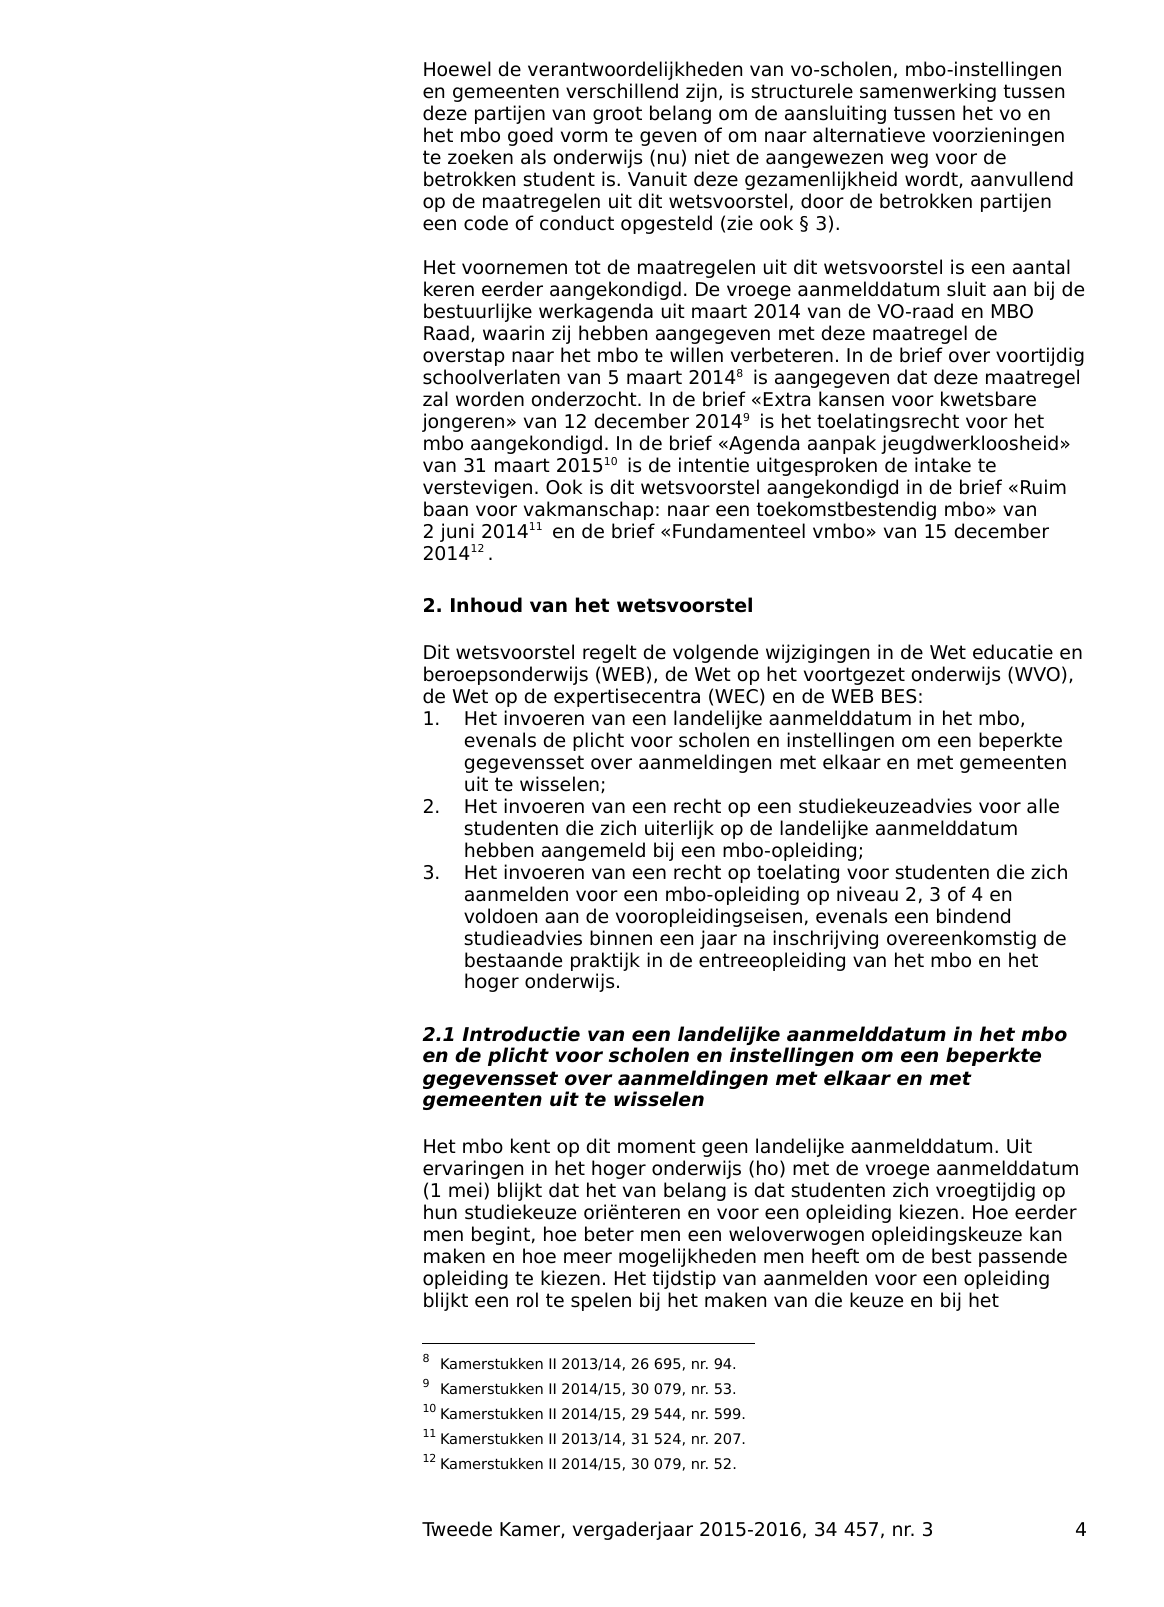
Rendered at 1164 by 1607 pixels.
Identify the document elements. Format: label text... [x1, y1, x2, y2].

text Kamerstukken II 2014/15, 30 079, nr. 53. [422, 1377, 1087, 1399]
text Hoewel de verantwoordelijkheden van vo-scholen, mbo-instellingen en gemeenten verschillend zijn, is structurele samenwerking tussen deze partijen van groot belang om de aansluiting tussen het vo en het mbo goed vorm te geven of om naar alternatieve voorzieningen te zoeken als onderwijs (nu) niet de aangewezen weg voor de betrokken student is. Vanuit deze gezamenlijkheid wordt, aanvullend op de maatregelen uit dit wetsvoorstel, door de betrokken partijen een code of conduct opgesteld (zie ook § 3). [422, 59, 1087, 235]
text 2. Het invoeren van een recht op een studiekeuzeadvies voor alle studenten die zich uiterlijk op de landelijke aanmelddatum hebben aangemeld bij een mbo-opleiding; [422, 796, 1087, 862]
text Kamerstukken II 2013/14, 26 695, nr. 94. [422, 1352, 1087, 1374]
text Kamerstukken II 2014/15, 29 544, nr. 599. [422, 1402, 1087, 1424]
text Het voornemen tot de maatregelen uit dit wetsvoorstel is een aantal keren eerder aangekondigd. De vroege aanmelddatum sluit aan bij de bestuurlijke werkagenda uit maart 2014 van de VO-raad en MBO Raad, waarin zij hebben aangegeven met deze maatregel de overstap naar het mbo te willen verbeteren. In de brief over voortijdig schoolverlaten van 5 maart 2014 is aangegeven dat deze maatregel zal worden onderzocht. In de brief «Extra kansen voor kwetsbare jongeren» van 12 december 2014 is het toelatingsrecht voor het mbo aangekondigd. In de brief «Agenda aanpak jeugdwerkloosheid» van 31 maart 2015 is de intentie uitgesproken de intake te verstevigen. Ook is dit wetsvoorstel aangekondigd in de brief «Ruim baan voor vakmanschap: naar een toekomstbestendig mbo» van 2 juni 2014 en de brief «Fundamenteel vmbo» van 15 december 2014. [422, 257, 1087, 565]
text 1. Het invoeren van een landelijke aanmelddatum in het mbo, evenals de plicht voor scholen en instellingen om een beperkte gegevensset over aanmeldingen met elkaar en met gemeenten uit te wisselen; [422, 708, 1087, 796]
text Dit wetsvoorstel regelt de volgende wijzigingen in de Wet educatie en beroepsonderwijs (WEB), de Wet op het voortgezet onderwijs (WVO), de Wet op de expertisecentra (WEC) en de WEB BES: [422, 642, 1087, 708]
subtitle 2.1 Introductie van een landelijke aanmelddatum in het mbo en de plicht voor scholen en instellingen om een beperkte gegevensset over aanmeldingen met elkaar en met gemeenten uit te wisselen [422, 1023, 1087, 1111]
text Het mbo kent op dit moment geen landelijke aanmelddatum. Uit ervaringen in het hoger onderwijs (ho) met de vroege aanmelddatum (1 mei) blijkt dat het van belang is dat studenten zich vroegtijdig op hun studiekeuze oriënteren en voor een opleiding kiezen. Hoe eerder men begint, hoe beter men een weloverwogen opleidingskeuze kan maken en hoe meer mogelijkheden men heeft om de best passende opleiding te kiezen. Het tijdstip van aanmelden voor een opleiding blijkt een rol te spelen bij het maken van die keuze en bij het [422, 1136, 1087, 1312]
subtitle 2. Inhoud van het wetsvoorstel [422, 595, 1087, 617]
text 3. Het invoeren van een recht op toelating voor studenten die zich aanmelden voor een mbo-opleiding op niveau 2, 3 of 4 en voldoen aan de vooropleidingseisen, evenals een bindend studieadvies binnen een jaar na inschrijving overeenkomstig de bestaande praktijk in de entreeopleiding van het mbo en het hoger onderwijs. [422, 862, 1087, 993]
text Kamerstukken II 2014/15, 30 079, nr. 52. [422, 1452, 1087, 1474]
text Kamerstukken II 2013/14, 31 524, nr. 207. [422, 1427, 1087, 1449]
